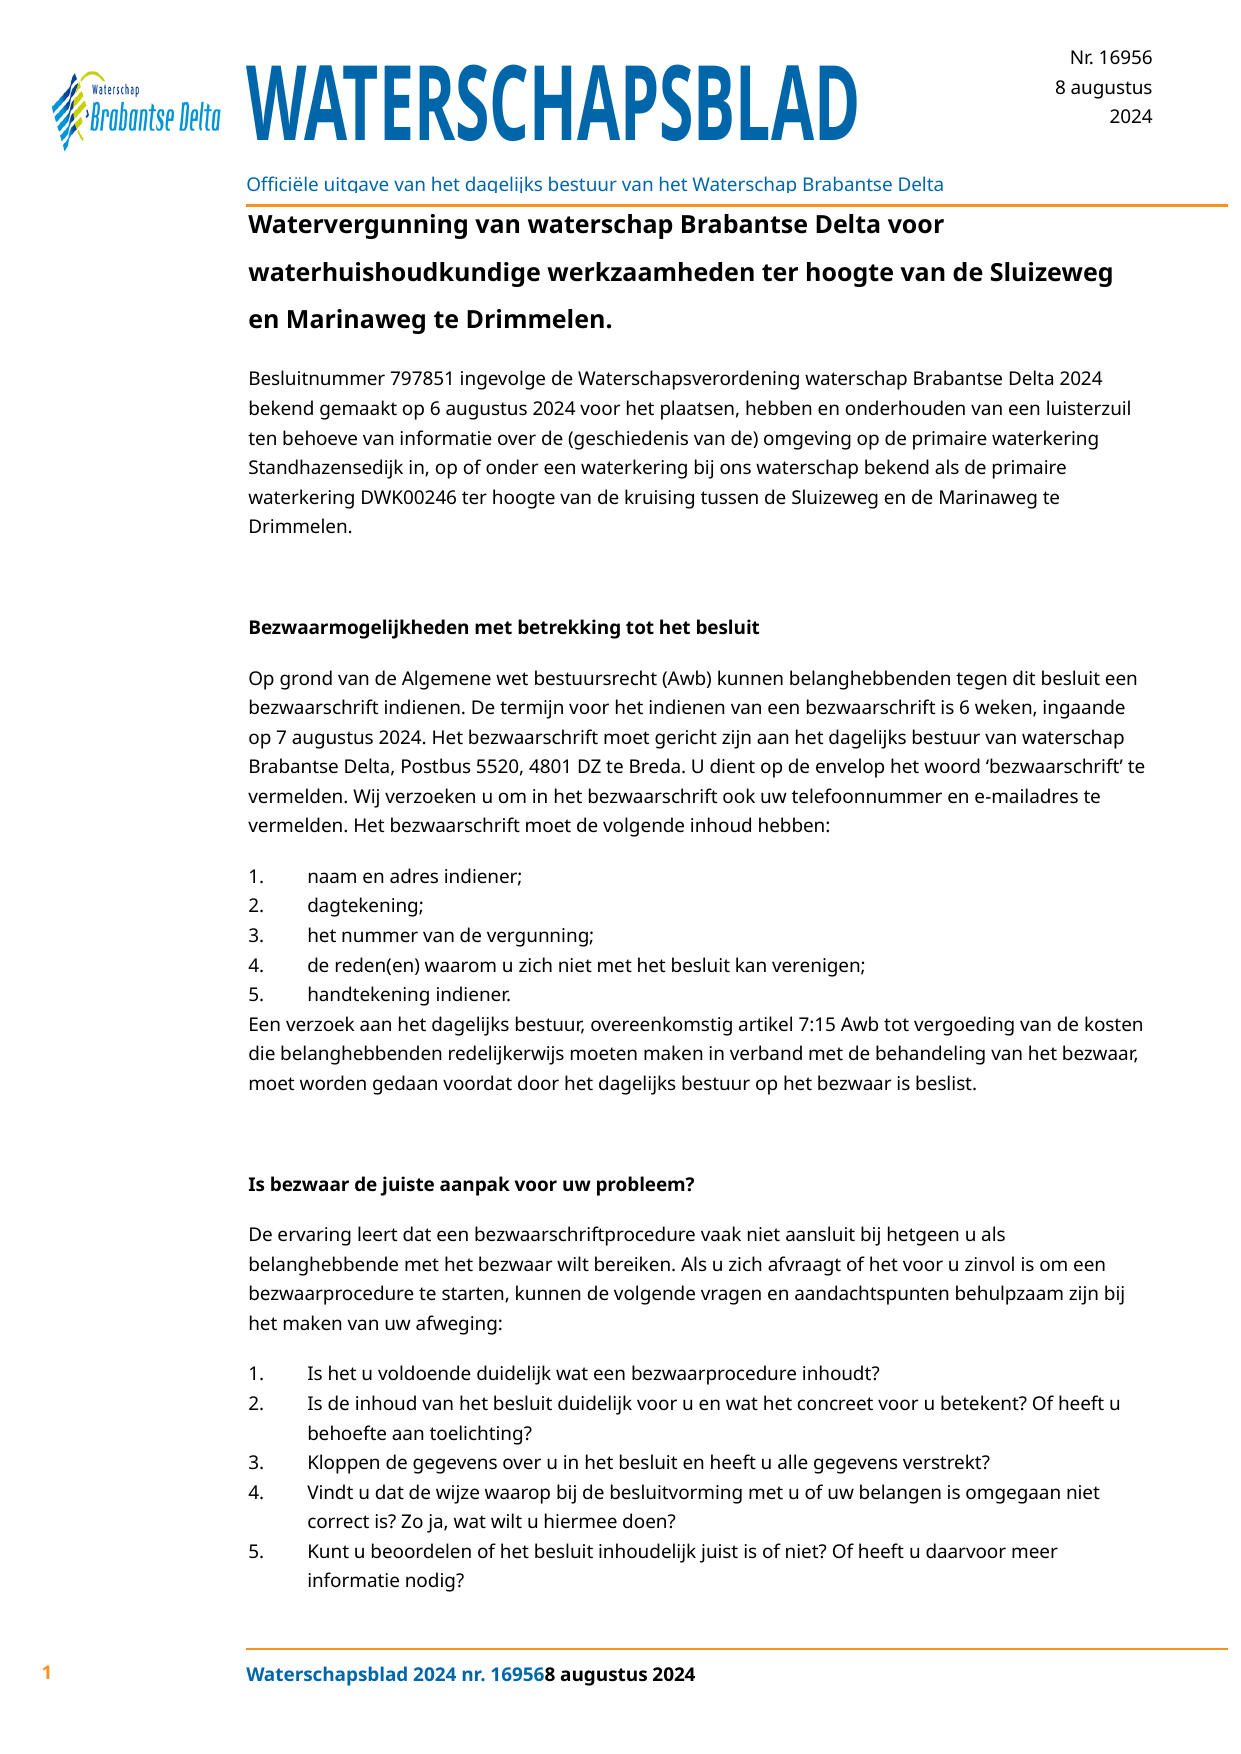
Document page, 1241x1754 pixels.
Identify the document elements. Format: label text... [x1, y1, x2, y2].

list Vindt u dat de wijze waarop bij de besluitvorming met u of uw belangen is omgegaan niet correct is? Zo ja, wat wilt u hiermee doen? [248, 1479, 1152, 1534]
list de reden(en) waarom u zich niet met het besluit kan verenigen; [248, 952, 1152, 977]
list Kunt u beoordelen of het besluit inhoudelijk juist is of niet? Of heeft u daarvoor meer informatie nodig? [248, 1538, 1152, 1593]
list dagtekening; [248, 893, 1152, 918]
text Op grond van de Algemene wet bestuursrecht (Awb) kunnen belanghebbenden tegen dit besluit een bezwaarschrift indienen. De termijn voor het indienen van een bezwaarschrift is 6 weken, ingaande op 7 augustus 2024. Het bezwaarschrift moet gericht zijn aan het dagelijks bestuur van waterschap Brabantse Delta, Postbus 5520, 4801 DZ te Breda. U dient op de envelop het woord ‘bezwaarschrift’ te vermelden. Wij verzoeken u om in het bezwaarschrift ook uw telefoonnummer en e‑mailadres te vermelden. Het bezwaarschrift moet de volgende inhoud hebben: [248, 665, 1152, 838]
text Bezwaarmogelijkheden met betrekking tot het besluit [248, 614, 1152, 640]
list Is het u voldoende duidelijk wat een bezwaarprocedure inhoudt? [248, 1361, 1152, 1386]
list Kloppen de gegevens over u in het besluit en heeft u alle gegevens verstrekt? [248, 1449, 1152, 1475]
text Een verzoek aan het dagelijks bestuur, overeenkomstig artikel 7:15 Awb tot vergoeding van de kosten die belanghebbenden redelijkerwijs moeten maken in verband met de behandeling van het bezwaar, moet worden gedaan voordat door het dagelijks bestuur op het bezwaar is beslist. [248, 1011, 1152, 1096]
list Is de inhoud van het besluit duidelijk voor u en wat het concreet voor u betekent? Of heeft u behoefte aan toelichting? [248, 1390, 1152, 1445]
list naam en adres indiener; [248, 863, 1152, 889]
text Is bezwaar de juiste aanpak voor uw probleem? [248, 1171, 1152, 1197]
list handtekening indiener. [248, 981, 1152, 1007]
text Besluitnummer 797851 ingevolge de Waterschapsverordening waterschap Brabantse Delta 2024 bekend gemaakt op 6 augustus 2024 voor het plaatsen, hebben en onderhouden van een luisterzuil ten behoeve van informatie over de (geschiedenis van de) omgeving op de primaire waterkering Standhazensedijk in, op of onder een waterkering bij ons waterschap bekend als de primaire waterkering DWK00246 ter hoogte van de kruising tussen de Sluizeweg en de Marinaweg te Drimmelen. [248, 366, 1152, 539]
list het nummer van de vergunning; [248, 922, 1152, 948]
text Watervergunning van waterschap Brabantse Delta voor waterhuishoudkundige werkzaamheden ter hoogte van de Sluizeweg en Marinaweg te Drimmelen. [248, 207, 1152, 336]
text De ervaring leert dat een bezwaarschriftprocedure vaak niet aansluit bij hetgeen u als belanghebbende met het bezwaar wilt bereiken. Als u zich afvraagt of het voor u zinvol is om een bezwaarprocedure te starten, kunnen de volgende vragen en aandachtspunten behulpzaam zijn bij het maken van uw afweging: [248, 1221, 1152, 1336]
picture [41, 47, 231, 172]
